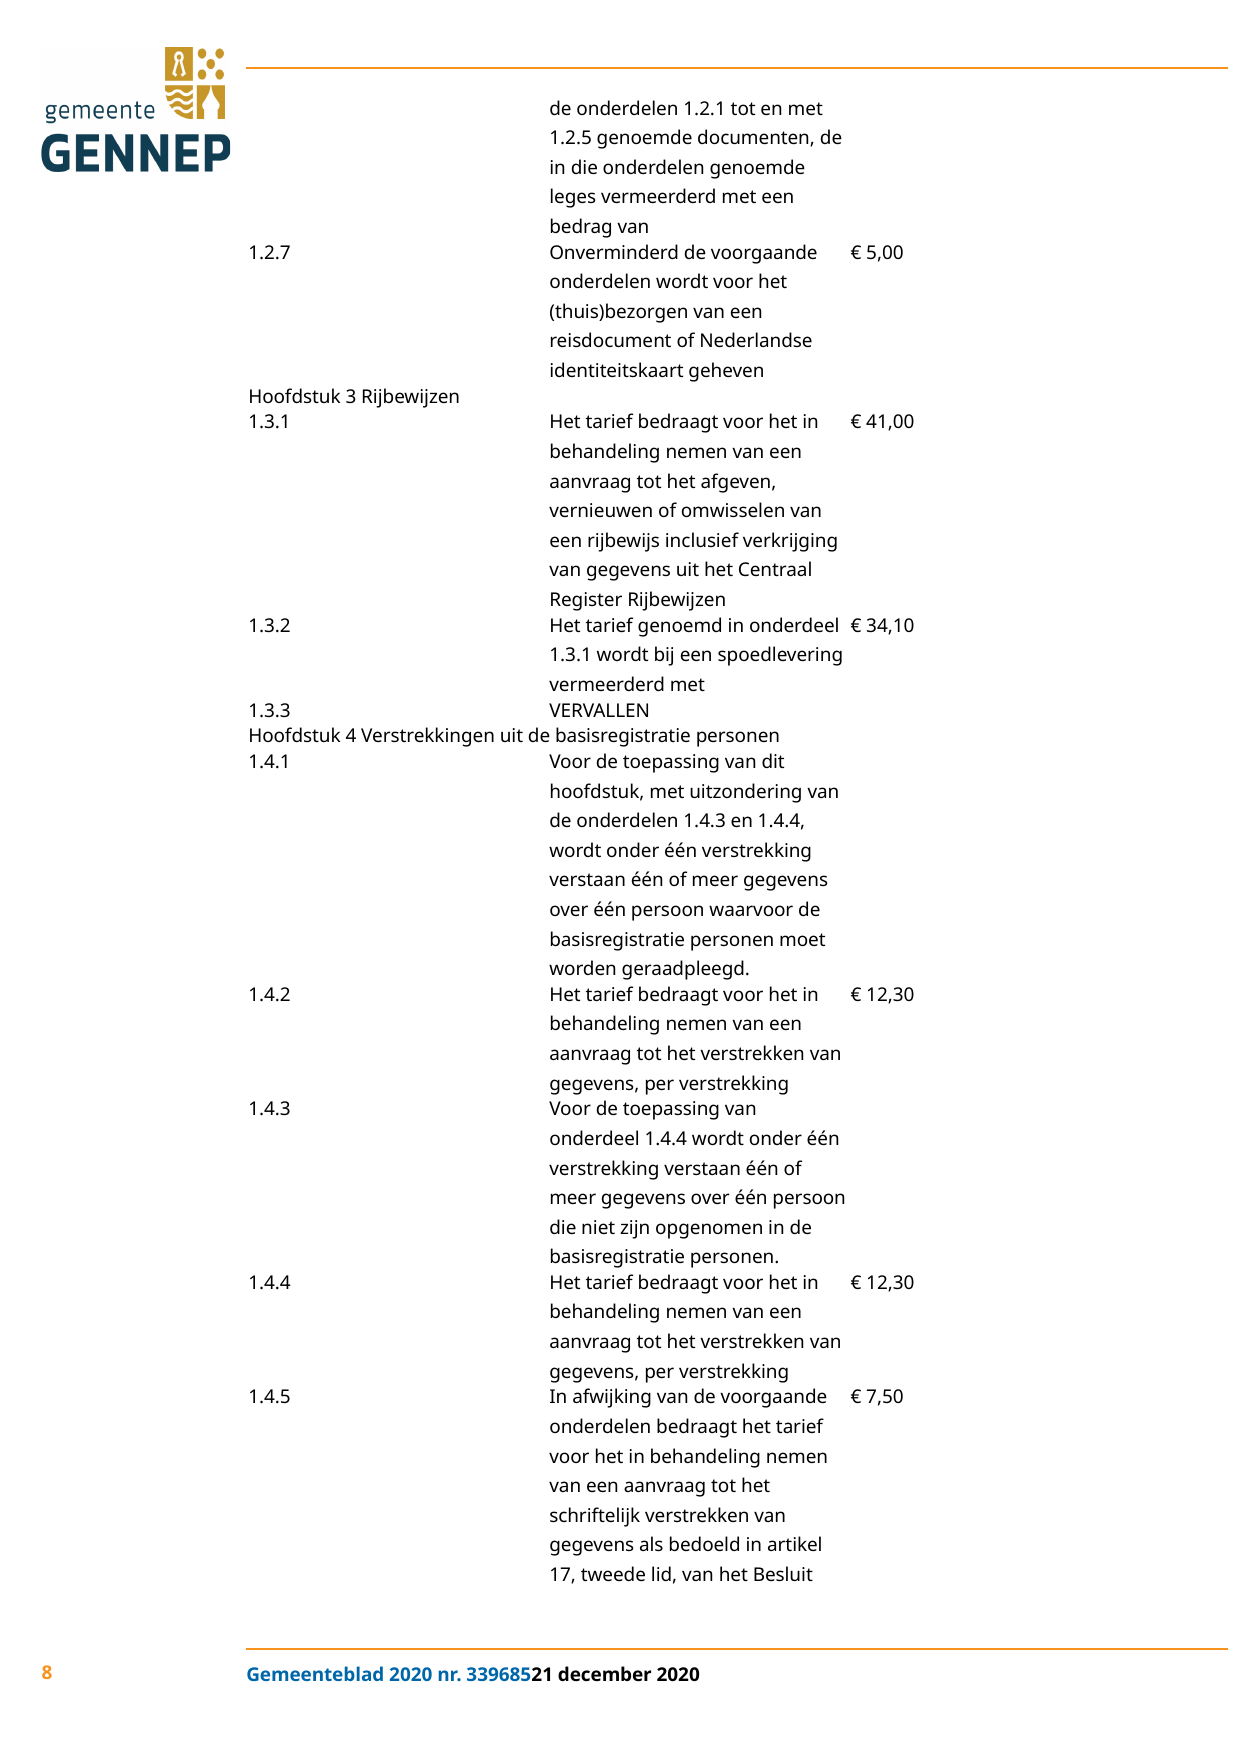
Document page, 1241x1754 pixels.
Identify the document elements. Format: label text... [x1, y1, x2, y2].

table_cell 1.4.2 [248, 981, 549, 1096]
table_cell Het tarief genoemd in onderdeel 1.3.1 wordt bij een spoedlevering vermeerderd met [549, 612, 850, 697]
table_cell 1.4.1 [248, 748, 549, 981]
table_cell 1.3.3 [248, 697, 549, 722]
table_cell Het tarief bedraagt voor het in behandeling nemen van een aanvraag tot het verstrekken van gegevens, per verstrekking [549, 981, 850, 1096]
table_cell Onverminderd de voorgaande onderdelen wordt voor het (thuis)bezorgen van een reisdocument of Nederlandse identiteitskaart geheven [549, 239, 850, 383]
table_cell € 34,10 [850, 612, 1152, 697]
table_cell [248, 95, 549, 239]
table_cell [850, 697, 1152, 722]
table_cell [850, 95, 1152, 239]
table_cell VERVALLEN [549, 697, 850, 722]
table_cell € 12,30 [850, 981, 1152, 1096]
table_cell Hoofdstuk 3 Rijbewijzen [248, 383, 1152, 409]
table_cell Het tarief bedraagt voor het in behandeling nemen van een aanvraag tot het afgeven, vernieuwen of omwisselen van een rijbewijs inclusief verkrijging van gegevens uit het Centraal Register Rijbewijzen [549, 409, 850, 612]
table_cell 1.4.4 [248, 1269, 549, 1384]
table_cell Hoofdstuk 4 Verstrekkingen uit de basisregistratie personen [248, 723, 1152, 748]
table_cell [850, 1096, 1152, 1269]
table_cell € 41,00 [850, 409, 1152, 612]
table_cell 1.3.2 [248, 612, 549, 697]
table_cell Het tarief bedraagt voor het in behandeling nemen van een aanvraag tot het verstrekken van gegevens, per verstrekking [549, 1269, 850, 1384]
table_cell 1.2.7 [248, 239, 549, 383]
picture [41, 47, 231, 172]
table_cell de onderdelen 1.2.1 tot en met 1.2.5 genoemde documenten, de in die onderdelen genoemde leges vermeerderd met een bedrag van [549, 95, 850, 239]
table_cell Voor de toepassing van dit hoofdstuk, met uitzondering van de onderdelen 1.4.3 en 1.4.4, wordt onder één verstrekking verstaan één of meer gegevens over één persoon waarvoor de basisregistratie personen moet worden geraadpleegd. [549, 748, 850, 981]
table_cell Voor de toepassing van onderdeel 1.4.4 wordt onder één verstrekking verstaan één of meer gegevens over één persoon die niet zijn opgenomen in de basisregistratie personen. [549, 1096, 850, 1269]
table_cell 1.4.3 [248, 1096, 549, 1269]
table_cell € 5,00 [850, 239, 1152, 383]
table_cell 1.3.1 [248, 409, 549, 612]
table_cell [850, 748, 1152, 981]
table_cell 1.4.5 [248, 1384, 549, 1587]
table_cell € 12,30 [850, 1269, 1152, 1384]
table_cell In afwijking van de voorgaande onderdelen bedraagt het tarief voor het in behandeling nemen van een aanvraag tot het schriftelijk verstrekken van gegevens als bedoeld in artikel 17, tweede lid, van het Besluit [549, 1384, 850, 1587]
table_cell € 7,50 [850, 1384, 1152, 1587]
